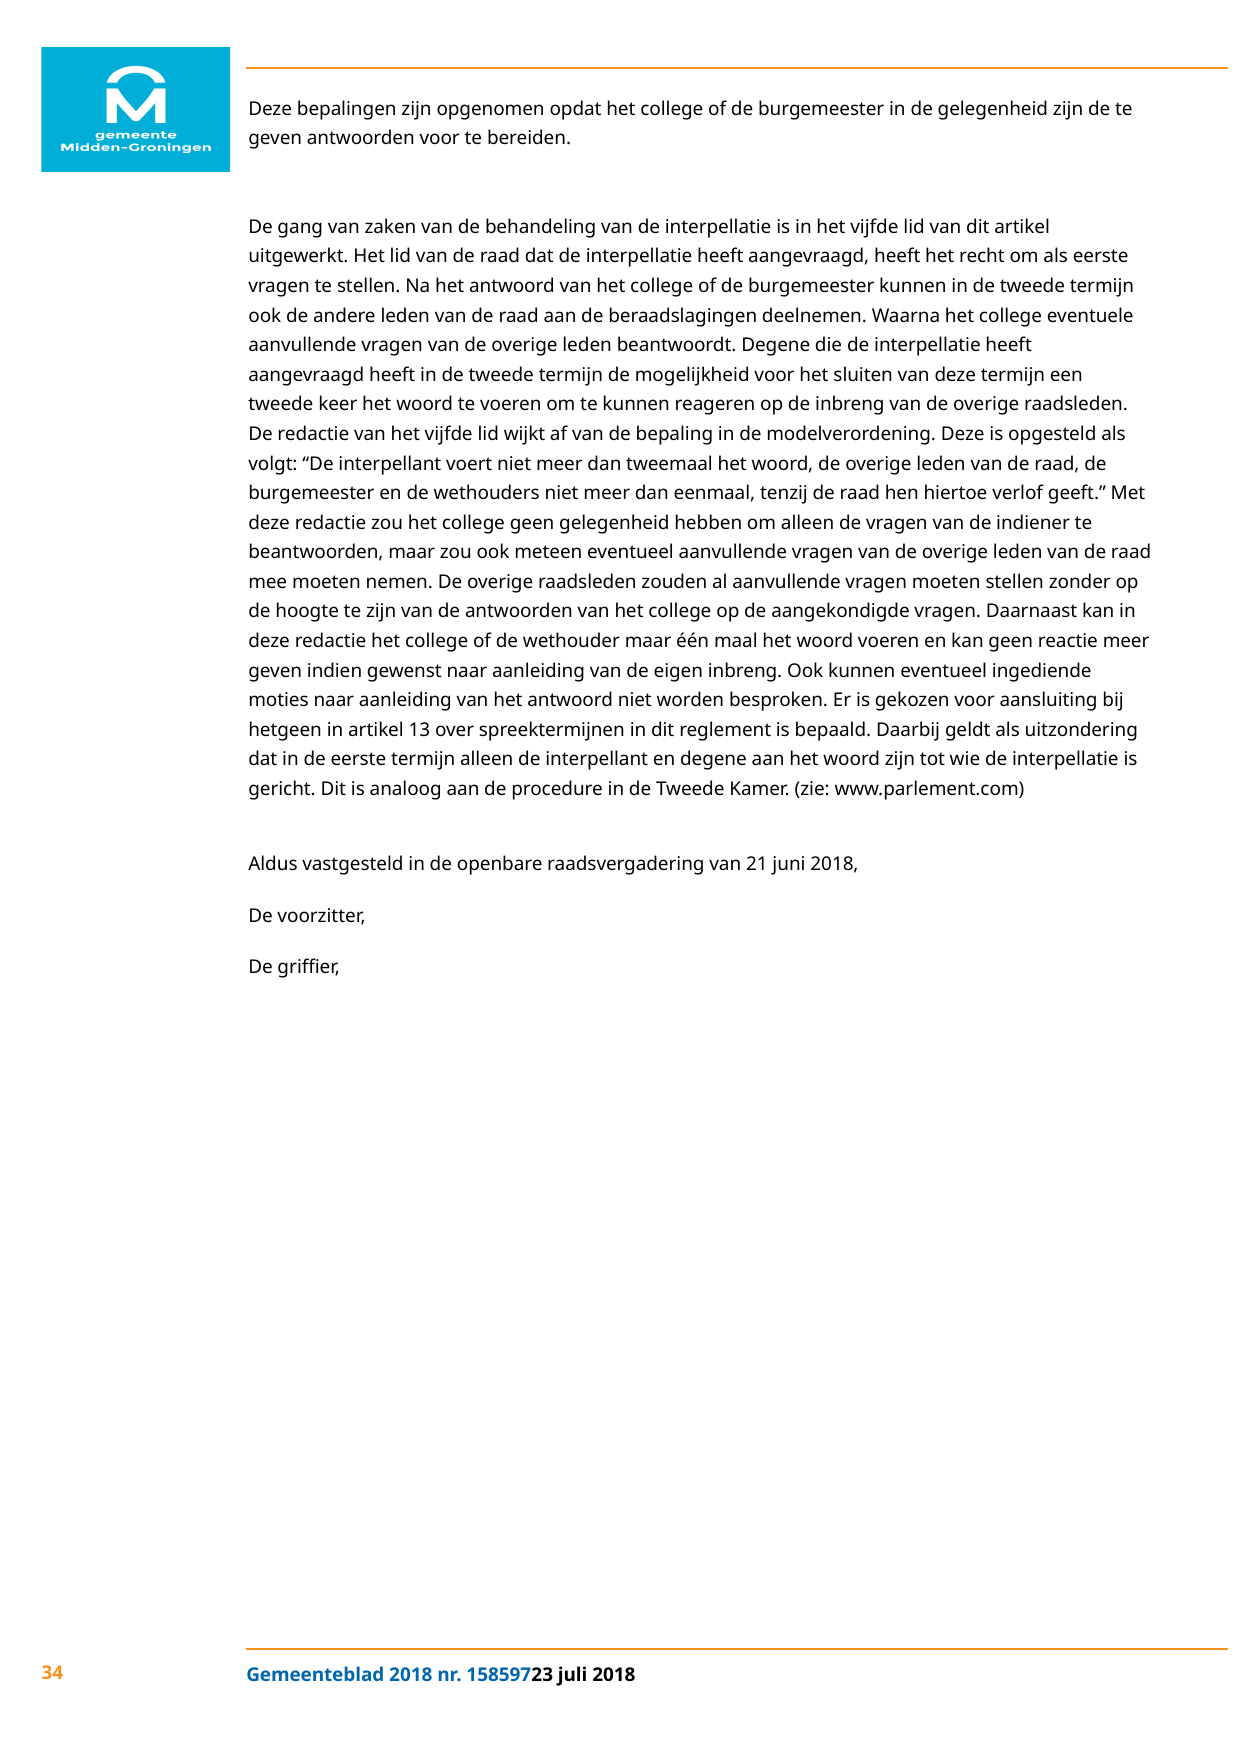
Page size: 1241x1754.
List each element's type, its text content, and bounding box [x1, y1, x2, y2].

text De gang van zaken van de behandeling van de interpellatie is in het vijfde lid van dit artikel uitgewerkt. Het lid van de raad dat de interpellatie heeft aangevraagd, heeft het recht om als eerste vragen te stellen. Na het antwoord van het college of de burgemeester kunnen in de tweede termijn ook de andere leden van de raad aan de beraadslagingen deelnemen. Waarna het college eventuele aanvullende vragen van de overige leden beantwoordt. Degene die de interpellatie heeft aangevraagd heeft in de tweede termijn de mogelijkheid voor het sluiten van deze termijn een tweede keer het woord te voeren om te kunnen reageren op de inbreng van de overige raadsleden. De redactie van het vijfde lid wijkt af van de bepaling in de modelverordening. Deze is opgesteld als volgt: “De interpellant voert niet meer dan tweemaal het woord, de overige leden van de raad, de burgemeester en de wethouders niet meer dan eenmaal, tenzij de raad hen hiertoe verlof geeft.” Met deze redactie zou het college geen gelegenheid hebben om alleen de vragen van de indiener te beantwoorden, maar zou ook meteen eventueel aanvullende vragen van de overige leden van de raad mee moeten nemen. De overige raadsleden zouden al aanvullende vragen moeten stellen zonder op de hoogte te zijn van de antwoorden van het college op de aangekondigde vragen. Daarnaast kan in deze redactie het college of de wethouder maar één maal het woord voeren en kan geen reactie meer geven indien gewenst naar aanleiding van de eigen inbreng. Ook kunnen eventueel ingediende moties naar aanleiding van het antwoord niet worden besproken. Er is gekozen voor aansluiting bij hetgeen in artikel 13 over spreektermijnen in dit reglement is bepaald. Daarbij geldt als uitzondering dat in de eerste termijn alleen de interpellant en degene aan het woord zijn tot wie de interpellatie is gericht. Dit is analoog aan de procedure in de Tweede Kamer. (zie: www.parlement.com) [248, 213, 1152, 801]
text De voorzitter, [248, 902, 1152, 928]
picture [184, 146, 190, 153]
text Deze bepalingen zijn opgenomen opdat het college of de burgemeester in de gelegenheid zijn de te geven antwoorden voor te bereiden. [248, 95, 1152, 150]
text De griffier, [248, 953, 1152, 979]
picture [108, 66, 164, 82]
picture [107, 89, 165, 122]
text Aldus vastgesteld in de openbare raadsvergadering van 21 juni 2018, [248, 850, 1152, 876]
